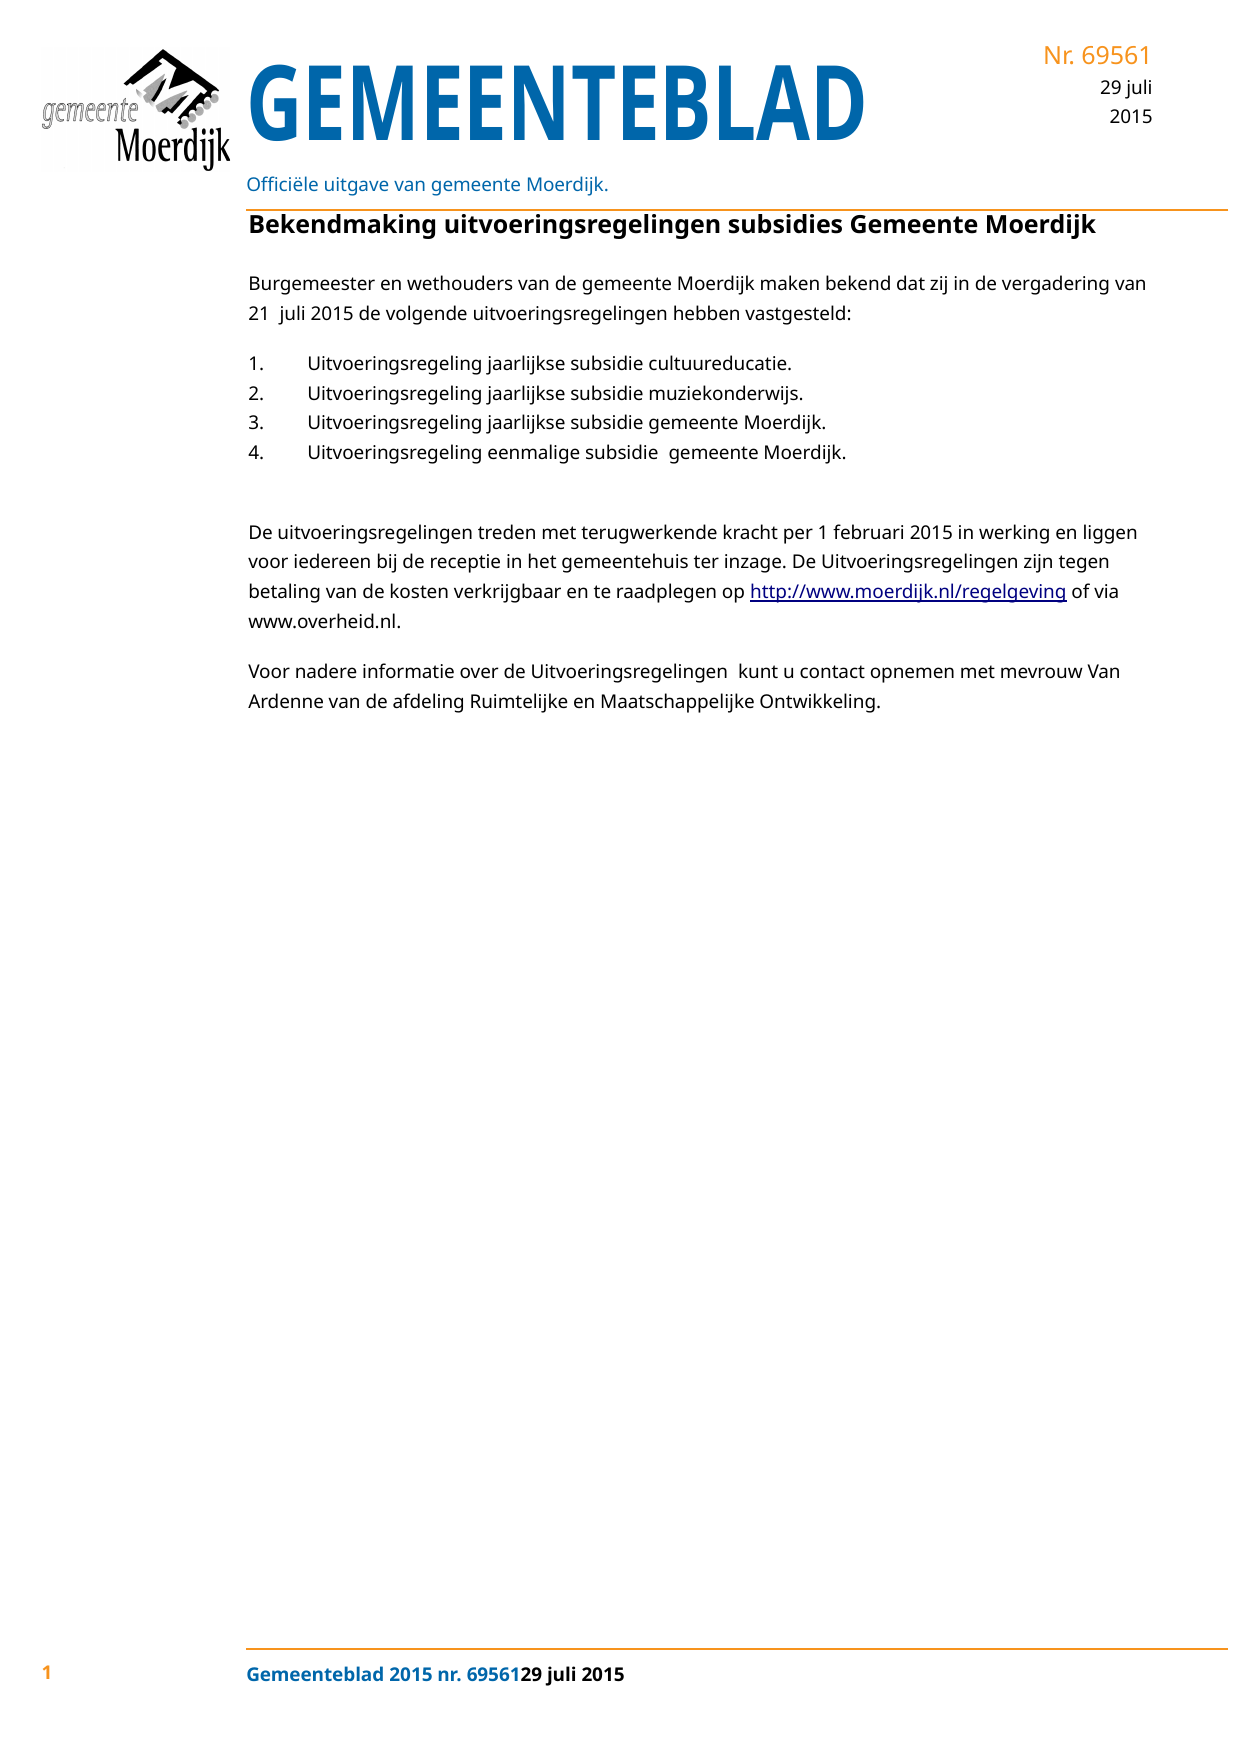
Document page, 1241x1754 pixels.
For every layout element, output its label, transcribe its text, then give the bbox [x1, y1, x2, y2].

picture [41, 47, 231, 172]
list Uitvoeringsregeling jaarlijkse subsidie gemeente Moerdijk. [248, 409, 1152, 435]
text Voor nadere informatie over de Uitvoeringsregelingen kunt u contact opnemen met mevrouw Van Ardenne van de afdeling Ruimtelijke en Maatschappelijke Ontwikkeling. [248, 658, 1152, 713]
text Bekendmaking uitvoeringsregelingen subsidies Gemeente Moerdijk [248, 211, 1152, 241]
list Uitvoeringsregeling jaarlijkse subsidie cultuureducatie. [248, 350, 1152, 376]
text De uitvoeringsregelingen treden met terugwerkende kracht per 1 februari 2015 in werking en liggen voor iedereen bij de receptie in het gemeentehuis ter inzage. De Uitvoeringsregelingen zijn tegen betaling van de kosten verkrijgbaar en te raadplegen op http://www.moerdijk.nl/regelgeving of via www.overheid.nl. [248, 519, 1152, 633]
list Uitvoeringsregeling jaarlijkse subsidie muziekonderwijs. [248, 380, 1152, 406]
list Uitvoeringsregeling eenmalige subsidie gemeente Moerdijk. [248, 439, 1152, 465]
text Burgemeester en wethouders van de gemeente Moerdijk maken bekend dat zij in de vergadering van 21 juli 2015 de volgende uitvoeringsregelingen hebben vastgesteld: [248, 270, 1152, 326]
